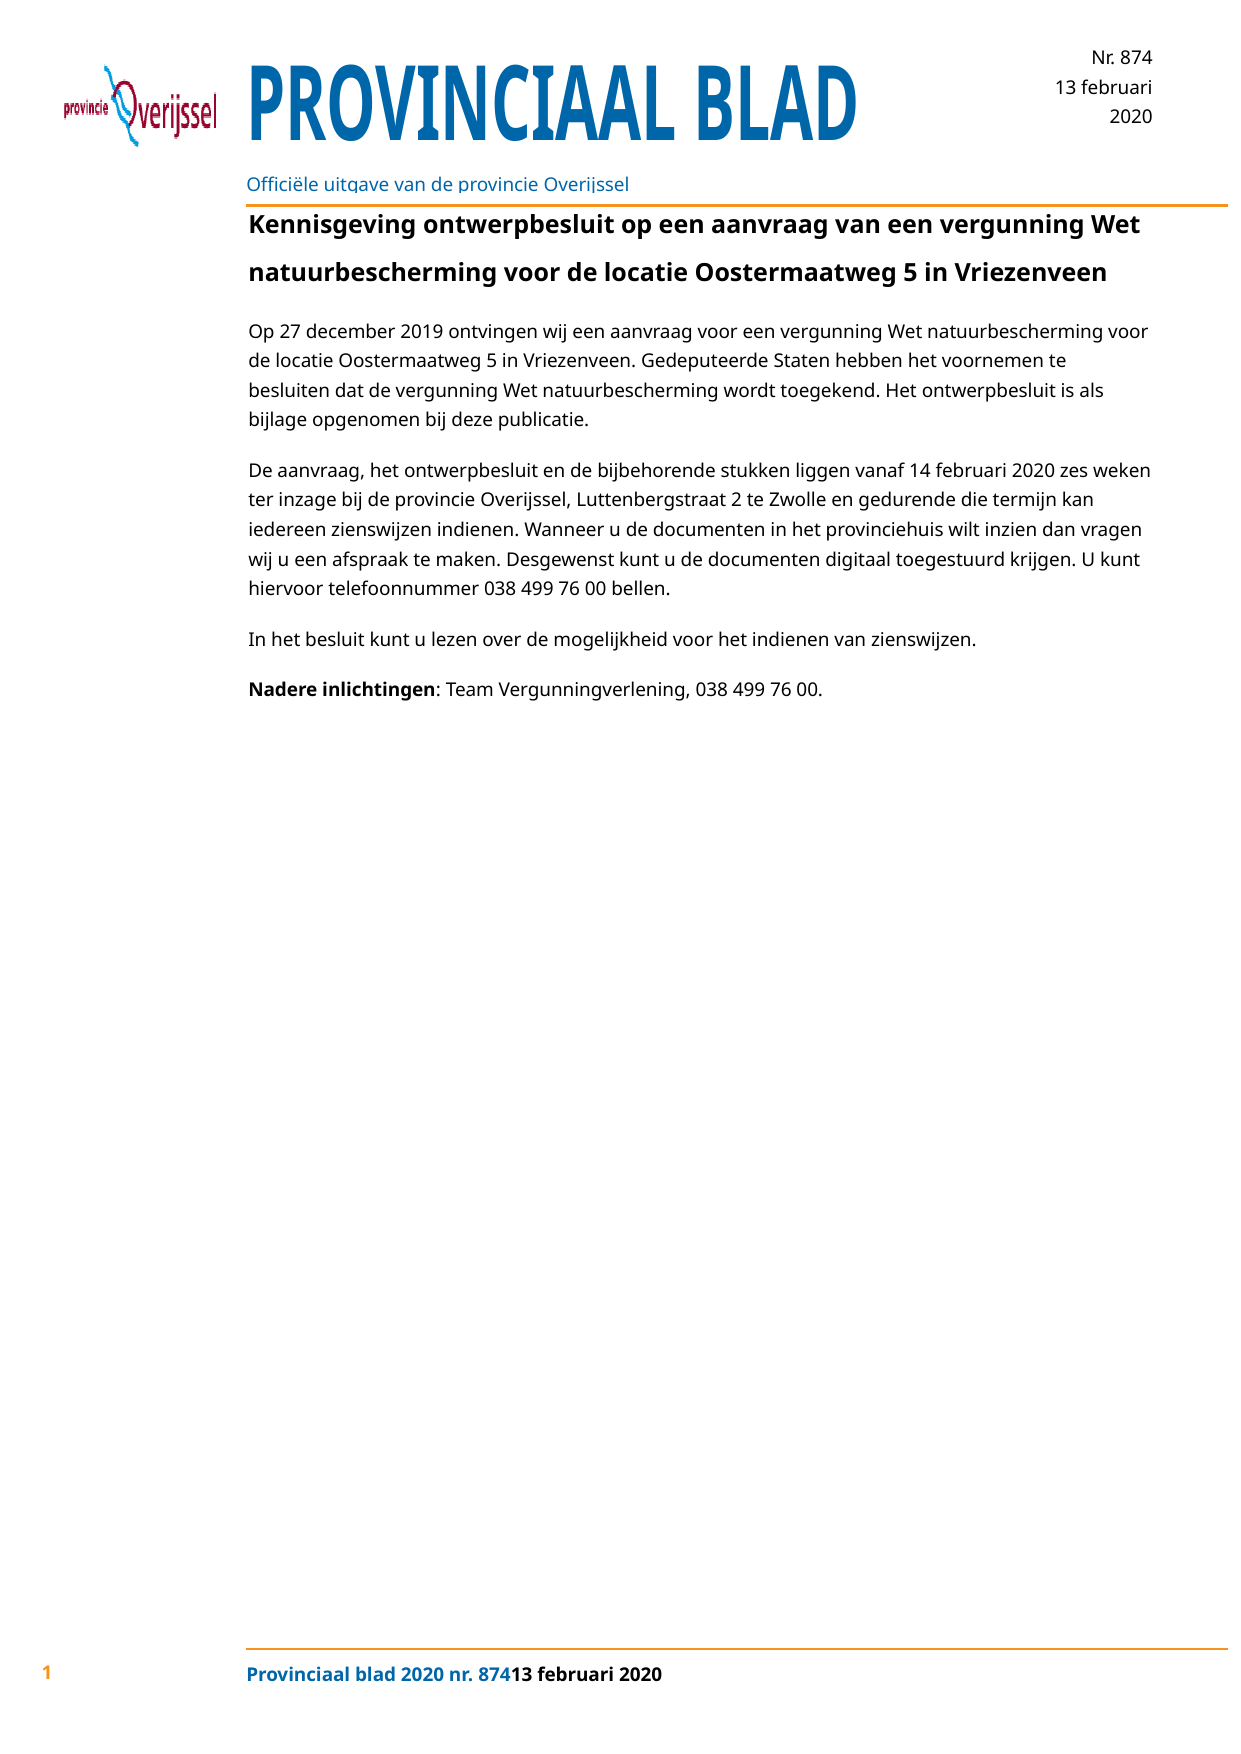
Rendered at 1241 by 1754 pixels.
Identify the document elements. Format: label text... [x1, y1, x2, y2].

text Kennisgeving ontwerpbesluit op een aanvraag van een vergunning Wet natuurbescherming voor de locatie Oostermaatweg 5 in Vriezenveen [248, 207, 1152, 288]
text Nadere inlichtingen: Team Vergunningverlening, 038 499 76 00. [248, 676, 1152, 702]
text In het besluit kunt u lezen over de mogelijkheid voor het indienen van zienswijzen. [248, 626, 1152, 652]
text De aanvraag, het ontwerpbesluit en de bijbehorende stukken liggen vanaf 14 februari 2020 zes weken ter inzage bij de provincie Overijssel, Luttenbergstraat 2 te Zwolle en gedurende die termijn kan iedereen zienswijzen indienen. Wanneer u de documenten in het provinciehuis wilt inzien dan vragen wij u een afspraak te maken. Desgewenst kunt u de documenten digitaal toegestuurd krijgen. U kunt hiervoor telefoonnummer 038 499 76 00 bellen. [248, 457, 1152, 601]
picture [41, 47, 231, 172]
text Op 27 december 2019 ontvingen wij een aanvraag voor een vergunning Wet natuurbescherming voor de locatie Oostermaatweg 5 in Vriezenveen. Gedeputeerde Staten hebben het voornemen te besluiten dat de vergunning Wet natuurbescherming wordt toegekend. Het ontwerpbesluit is als bijlage opgenomen bij deze publicatie. [248, 318, 1152, 432]
